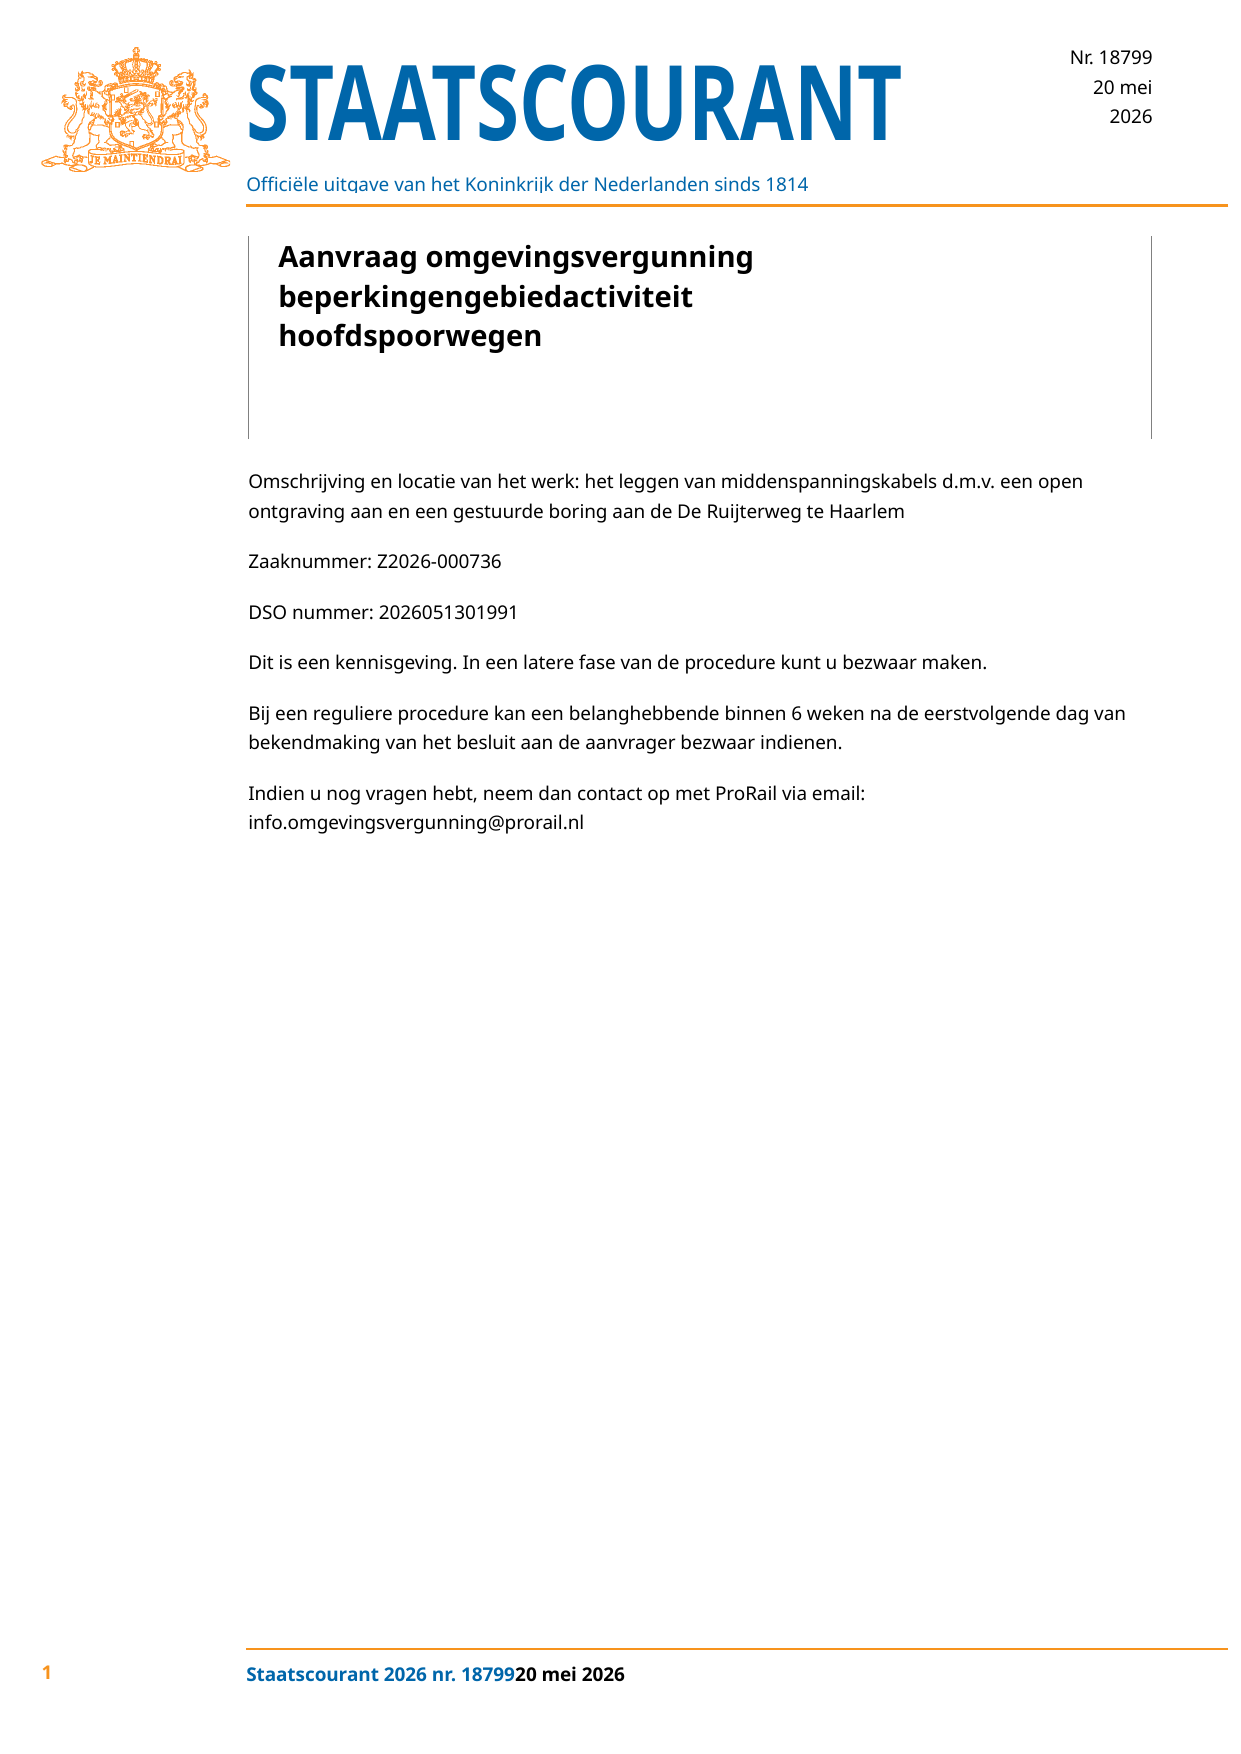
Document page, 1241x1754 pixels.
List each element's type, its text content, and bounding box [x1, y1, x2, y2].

table_header Aanvraag omgevingsvergunning beperkingengebiedactiviteit hoofdspoorwegen [249, 236, 850, 439]
picture [912, 236, 1090, 414]
text DSO nummer: 2026051301991 [248, 599, 1152, 625]
text Omschrijving en locatie van het werk: het leggen van middenspanningskabels d.m.v. een open ontgraving aan en een gestuurde boring aan de De Ruijterweg te Haarlem [248, 469, 1152, 524]
text Dit is een kennisgeving. In een latere fase van de procedure kunt u bezwaar maken. [248, 649, 1152, 675]
text Indien u nog vragen hebt, neem dan contact op met ProRail via email: info.omgevingsvergunning@prorail.nl [248, 780, 1152, 835]
text Zaaknummer: Z2026-000736 [248, 549, 1152, 574]
picture [41, 47, 231, 172]
text Bij een reguliere procedure kan een belanghebbende binnen 6 weken na de eerstvolgende dag van bekendmaking van het besluit aan de aanvrager bezwaar indienen. [248, 700, 1152, 755]
table_header [850, 236, 912, 413]
table_header [850, 414, 1151, 439]
table_header [1090, 236, 1151, 413]
